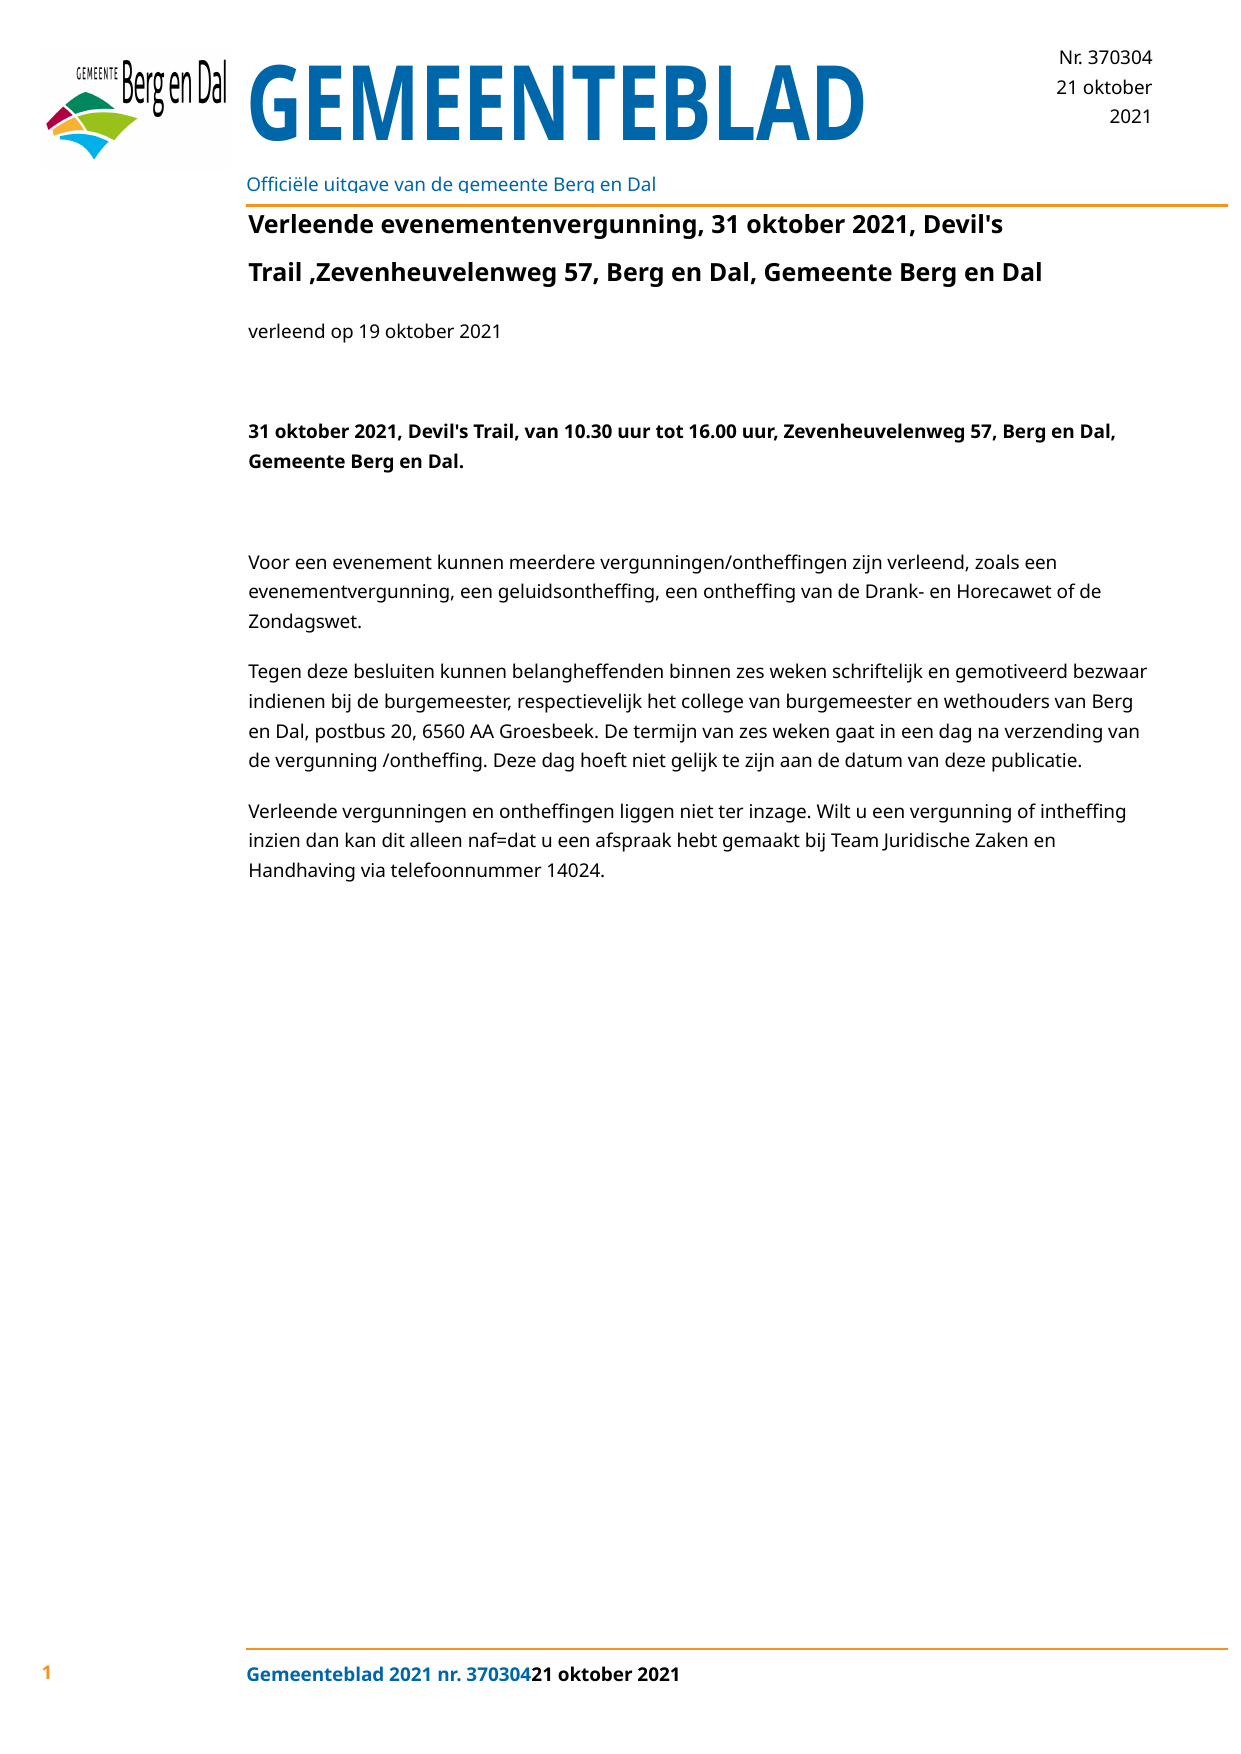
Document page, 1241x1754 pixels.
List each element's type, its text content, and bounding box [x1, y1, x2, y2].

text verleend op 19 oktober 2021 [248, 318, 1152, 344]
text 31 oktober 2021, Devil's Trail, van 10.30 uur tot 16.00 uur, Zevenheuvelenweg 57, Berg en Dal, Gemeente Berg en Dal. [248, 419, 1152, 474]
text Tegen deze besluiten kunnen belangheffenden binnen zes weken schriftelijk en gemotiveerd bezwaar indienen bij de burgemeester, respectievelijk het college van burgemeester en wethouders van Berg en Dal, postbus 20, 6560 AA Groesbeek. De termijn van zes weken gaat in een dag na verzending van de vergunning /ontheffing. Deze dag hoeft niet gelijk te zijn aan de datum van deze publicatie. [248, 659, 1152, 773]
text Verleende evenementenvergunning, 31 oktober 2021, Devil's Trail ,Zevenheuvelenweg 57, Berg en Dal, Gemeente Berg en Dal [248, 207, 1152, 288]
picture [41, 47, 231, 172]
text Voor een evenement kunnen meerdere vergunningen/ontheffingen zijn verleend, zoals een evenementvergunning, een geluidsontheffing, een ontheffing van de Drank- en Horecawet of de Zondagswet. [248, 549, 1152, 634]
text Verleende vergunningen en ontheffingen liggen niet ter inzage. Wilt u een vergunning of intheffing inzien dan kan dit alleen naf=dat u een afspraak hebt gemaakt bij Team Juridische Zaken en Handhaving via telefoonnummer 14024. [248, 798, 1152, 883]
